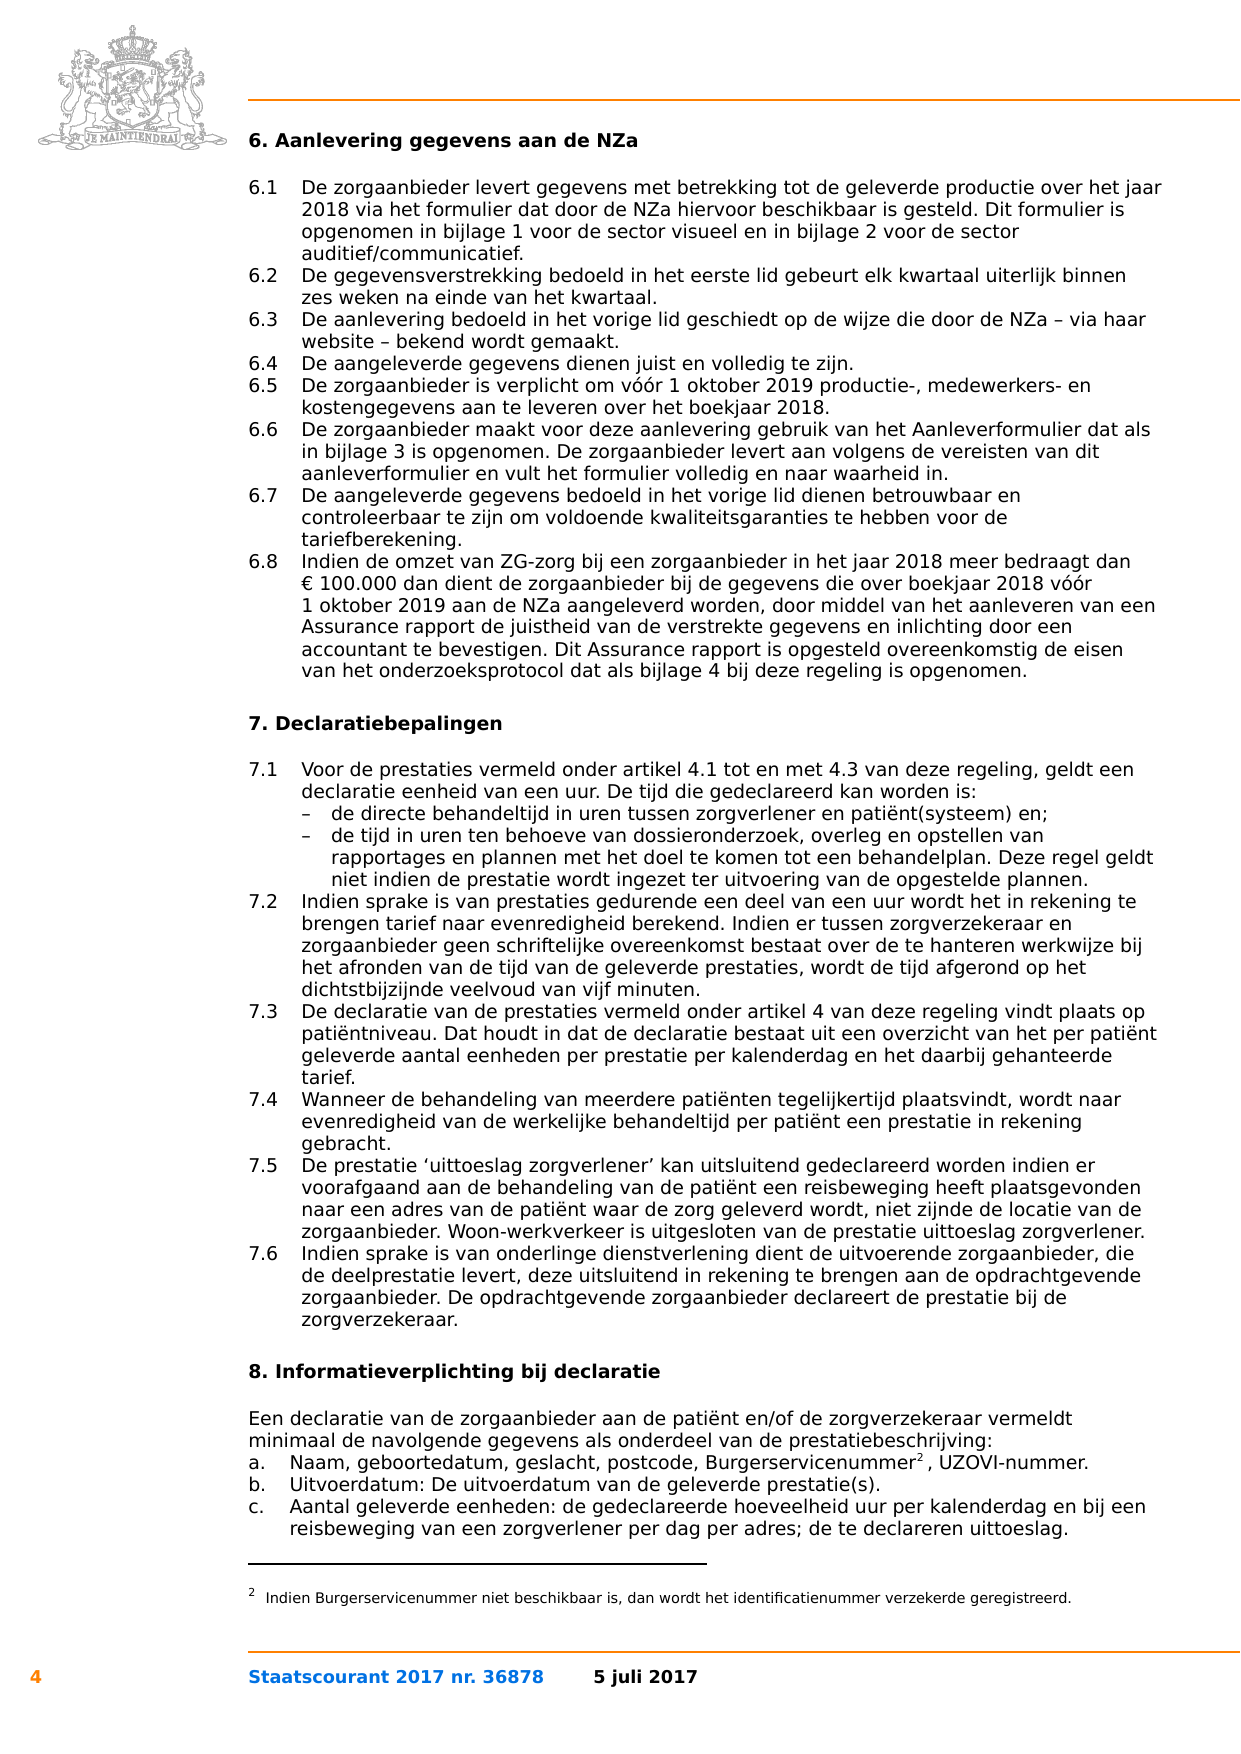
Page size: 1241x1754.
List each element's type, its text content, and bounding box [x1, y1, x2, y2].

text Een declaratie van de zorgaanbieder aan de patiënt en/of de zorgverzekeraar vermeldt minimaal de navolgende gegevens als onderdeel van de prestatiebeschrijving: [248, 1408, 1163, 1452]
text 6.6 De zorgaanbieder maakt voor deze aanlevering gebruik van het Aanleverformulier dat als in bijlage 3 is opgenomen. De zorgaanbieder levert aan volgens de vereisten van dit aanleverformulier en vult het formulier volledig en naar waarheid in. [248, 419, 1163, 484]
text 6.7 De aangeleverde gegevens bedoeld in het vorige lid dienen betrouwbaar en controleerbaar te zijn om voldoende kwaliteitsgaranties te hebben voor de tariefberekening. [248, 484, 1163, 551]
text Indien Burgerservicenummer niet beschikbaar is, dan wordt het identificatienummer verzekerde geregistreerd. [248, 1586, 1163, 1608]
text 7.4 Wanneer de behandeling van meerdere patiënten tegelijkertijd plaatsvindt, wordt naar evenredigheid van de werkelijke behandeltijd per patiënt een prestatie in rekening gebracht. [248, 1089, 1163, 1155]
text 6.1 De zorgaanbieder levert gegevens met betrekking tot de geleverde productie over het jaar 2018 via het formulier dat door de NZa hiervoor beschikbaar is gesteld. Dit formulier is opgenomen in bijlage 1 voor de sector visueel en in bijlage 2 voor de sector auditief/communicatief. [248, 177, 1163, 265]
text c. Aantal geleverde eenheden: de gedeclareerde hoeveelheid uur per kalenderdag en bij een reisbeweging van een zorgverlener per dag per adres; de te declareren uittoeslag. [248, 1496, 1163, 1540]
text 7.3 De declaratie van de prestaties vermeld onder artikel 4 van deze regeling vindt plaats op patiëntniveau. Dat houdt in dat de declaratie bestaat uit een overzicht van het per patiënt geleverde aantal eenheden per prestatie per kalenderdag en het daarbij gehanteerde tarief. [248, 1001, 1163, 1089]
text 6.4 De aangeleverde gegevens dienen juist en volledig te zijn. [248, 353, 1163, 375]
picture [38, 25, 227, 150]
subtitle 8. Informatieverplichting bij declaratie [248, 1361, 1163, 1383]
text – de tijd in uren ten behoeve van dossieronderzoek, overleg en opstellen van rapportages en plannen met het doel te komen tot een behandelplan. Deze regel geldt niet indien de prestatie wordt ingezet ter uitvoering van de opgestelde plannen. [301, 825, 1163, 891]
text a. Naam, geboortedatum, geslacht, postcode, Burgerservicenummer, UZOVI-nummer. [248, 1452, 1163, 1474]
text 6.8 Indien de omzet van ZG-zorg bij een zorgaanbieder in het jaar 2018 meer bedraagt dan € 100.000 dan dient de zorgaanbieder bij de gegevens die over boekjaar 2018 vóór 1 oktober 2019 aan de NZa aangeleverd worden, door middel van het aanleveren van een Assurance rapport de juistheid van de verstrekte gegevens en inlichting door een accountant te bevestigen. Dit Assurance rapport is opgesteld overeenkomstig de eisen van het onderzoeksprotocol dat als bijlage 4 bij deze regeling is opgenomen. [248, 551, 1163, 682]
text 7.2 Indien sprake is van prestaties gedurende een deel van een uur wordt het in rekening te brengen tarief naar evenredigheid berekend. Indien er tussen zorgverzekeraar en zorgaanbieder geen schriftelijke overeenkomst bestaat over de te hanteren werkwijze bij het afronden van de tijd van de geleverde prestaties, wordt de tijd afgerond op het dichtstbijzijnde veelvoud van vijf minuten. [248, 891, 1163, 1001]
text 7.6 Indien sprake is van onderlinge dienstverlening dient de uitvoerende zorgaanbieder, die de deelprestatie levert, deze uitsluitend in rekening te brengen aan de opdrachtgevende zorgaanbieder. De opdrachtgevende zorgaanbieder declareert de prestatie bij de zorgverzekeraar. [248, 1243, 1163, 1331]
text 7.5 De prestatie ‘uittoeslag zorgverlener’ kan uitsluitend gedeclareerd worden indien er voorafgaand aan de behandeling van de patiënt een reisbeweging heeft plaatsgevonden naar een adres van de patiënt waar de zorg geleverd wordt, niet zijnde de locatie van de zorgaanbieder. Woon-werkverkeer is uitgesloten van de prestatie uittoeslag zorgverlener. [248, 1155, 1163, 1243]
subtitle 7. Declaratiebepalingen [248, 712, 1163, 734]
text 7.1 Voor de prestaties vermeld onder artikel 4.1 tot en met 4.3 van deze regeling, geldt een declaratie eenheid van een uur. De tijd die gedeclareerd kan worden is: [248, 759, 1163, 803]
text – de directe behandeltijd in uren tussen zorgverlener en patiënt(systeem) en; [301, 803, 1163, 825]
subtitle 6. Aanlevering gegevens aan de NZa [248, 130, 1163, 152]
text 6.2 De gegevensverstrekking bedoeld in het eerste lid gebeurt elk kwartaal uiterlijk binnen zes weken na einde van het kwartaal. [248, 265, 1163, 309]
text b. Uitvoerdatum: De uitvoerdatum van de geleverde prestatie(s). [248, 1474, 1163, 1496]
text 6.3 De aanlevering bedoeld in het vorige lid geschiedt op de wijze die door de NZa – via haar website – bekend wordt gemaakt. [248, 309, 1163, 353]
text 6.5 De zorgaanbieder is verplicht om vóór 1 oktober 2019 productie-, medewerkers- en kostengegevens aan te leveren over het boekjaar 2018. [248, 375, 1163, 419]
